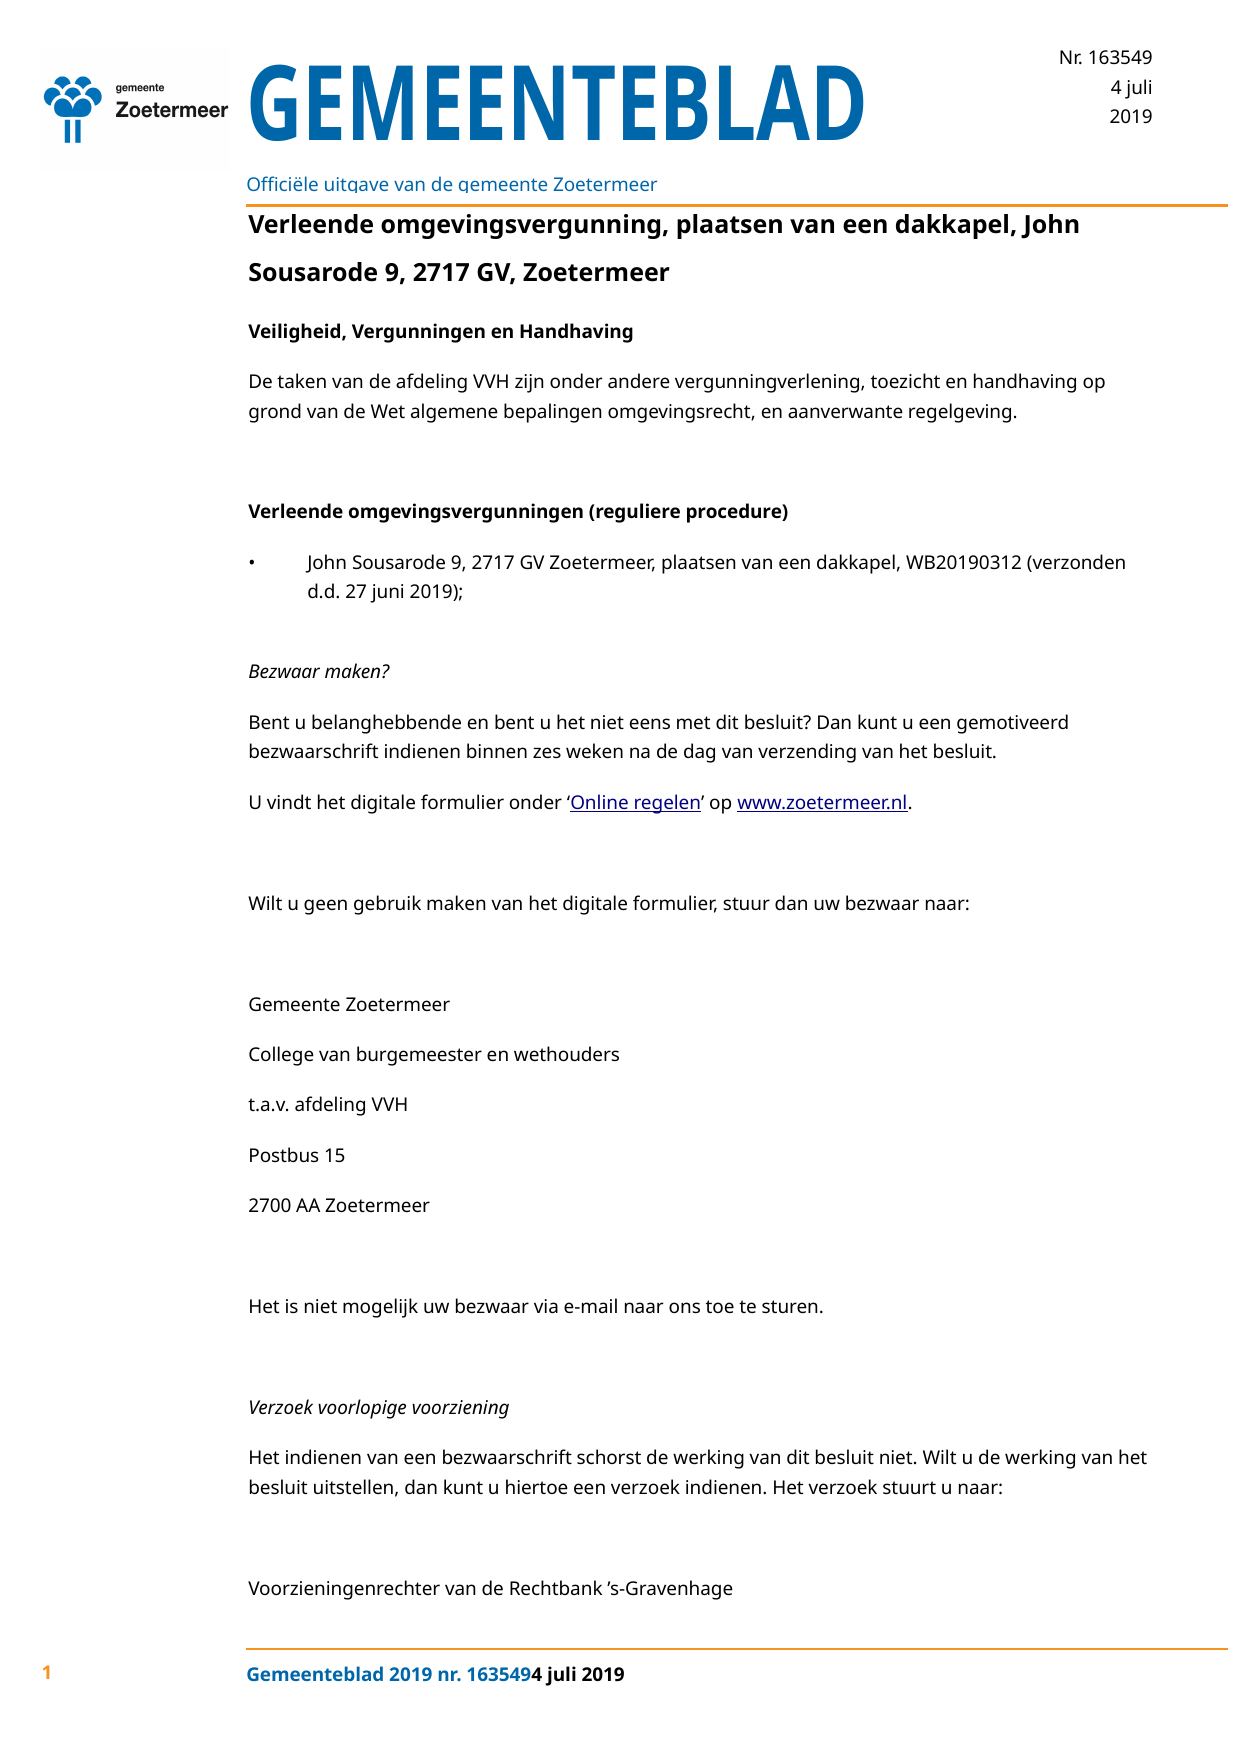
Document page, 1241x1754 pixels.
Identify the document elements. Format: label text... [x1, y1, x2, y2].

text Verleende omgevingsvergunningen (reguliere procedure) [248, 499, 1152, 524]
text Wilt u geen gebruik maken van het digitale formulier, stuur dan uw bezwaar naar: [248, 890, 1152, 916]
text De taken van de afdeling VVH zijn onder andere vergunningverlening, toezicht en handhaving op grond van de Wet algemene bepalingen omgevingsrecht, en aanverwante regelgeving. [248, 368, 1152, 424]
list John Sousarode 9, 2717 GV Zoetermeer, plaatsen van een dakkapel, WB20190312 (verzonden d.d. 27 juni 2019); [248, 549, 1152, 604]
text Gemeente Zoetermeer [248, 991, 1152, 1017]
text Bezwaar maken? [248, 659, 1152, 684]
text Het indienen van een bezwaarschrift schorst de werking van dit besluit niet. Wilt u de werking van het besluit uitstellen, dan kunt u hiertoe een verzoek indienen. Het verzoek stuurt u naar: [248, 1444, 1152, 1500]
text College van burgemeester en wethouders [248, 1041, 1152, 1067]
text Veiligheid, Vergunningen en Handhaving [248, 318, 1152, 344]
text Postbus 15 [248, 1142, 1152, 1168]
text Voorzieningenrechter van de Rechtbank ’s-Gravenhage [248, 1575, 1152, 1601]
text Bent u belanghebbende en bent u het niet eens met dit besluit? Dan kunt u een gemotiveerd bezwaarschrift indienen binnen zes weken na de dag van verzending van het besluit. [248, 709, 1152, 764]
text Het is niet mogelijk uw bezwaar via e-mail naar ons toe te sturen. [248, 1293, 1152, 1319]
text Verleende omgevingsvergunning, plaatsen van een dakkapel, John Sousarode 9, 2717 GV, Zoetermeer [248, 207, 1152, 288]
picture [41, 47, 231, 172]
text 2700 AA Zoetermeer [248, 1192, 1152, 1218]
text t.a.v. afdeling VVH [248, 1092, 1152, 1117]
text U vindt het digitale formulier onder ‘Online regelen’ op www.zoetermeer.nl. [248, 789, 1152, 815]
text Verzoek voorlopige voorziening [248, 1394, 1152, 1420]
